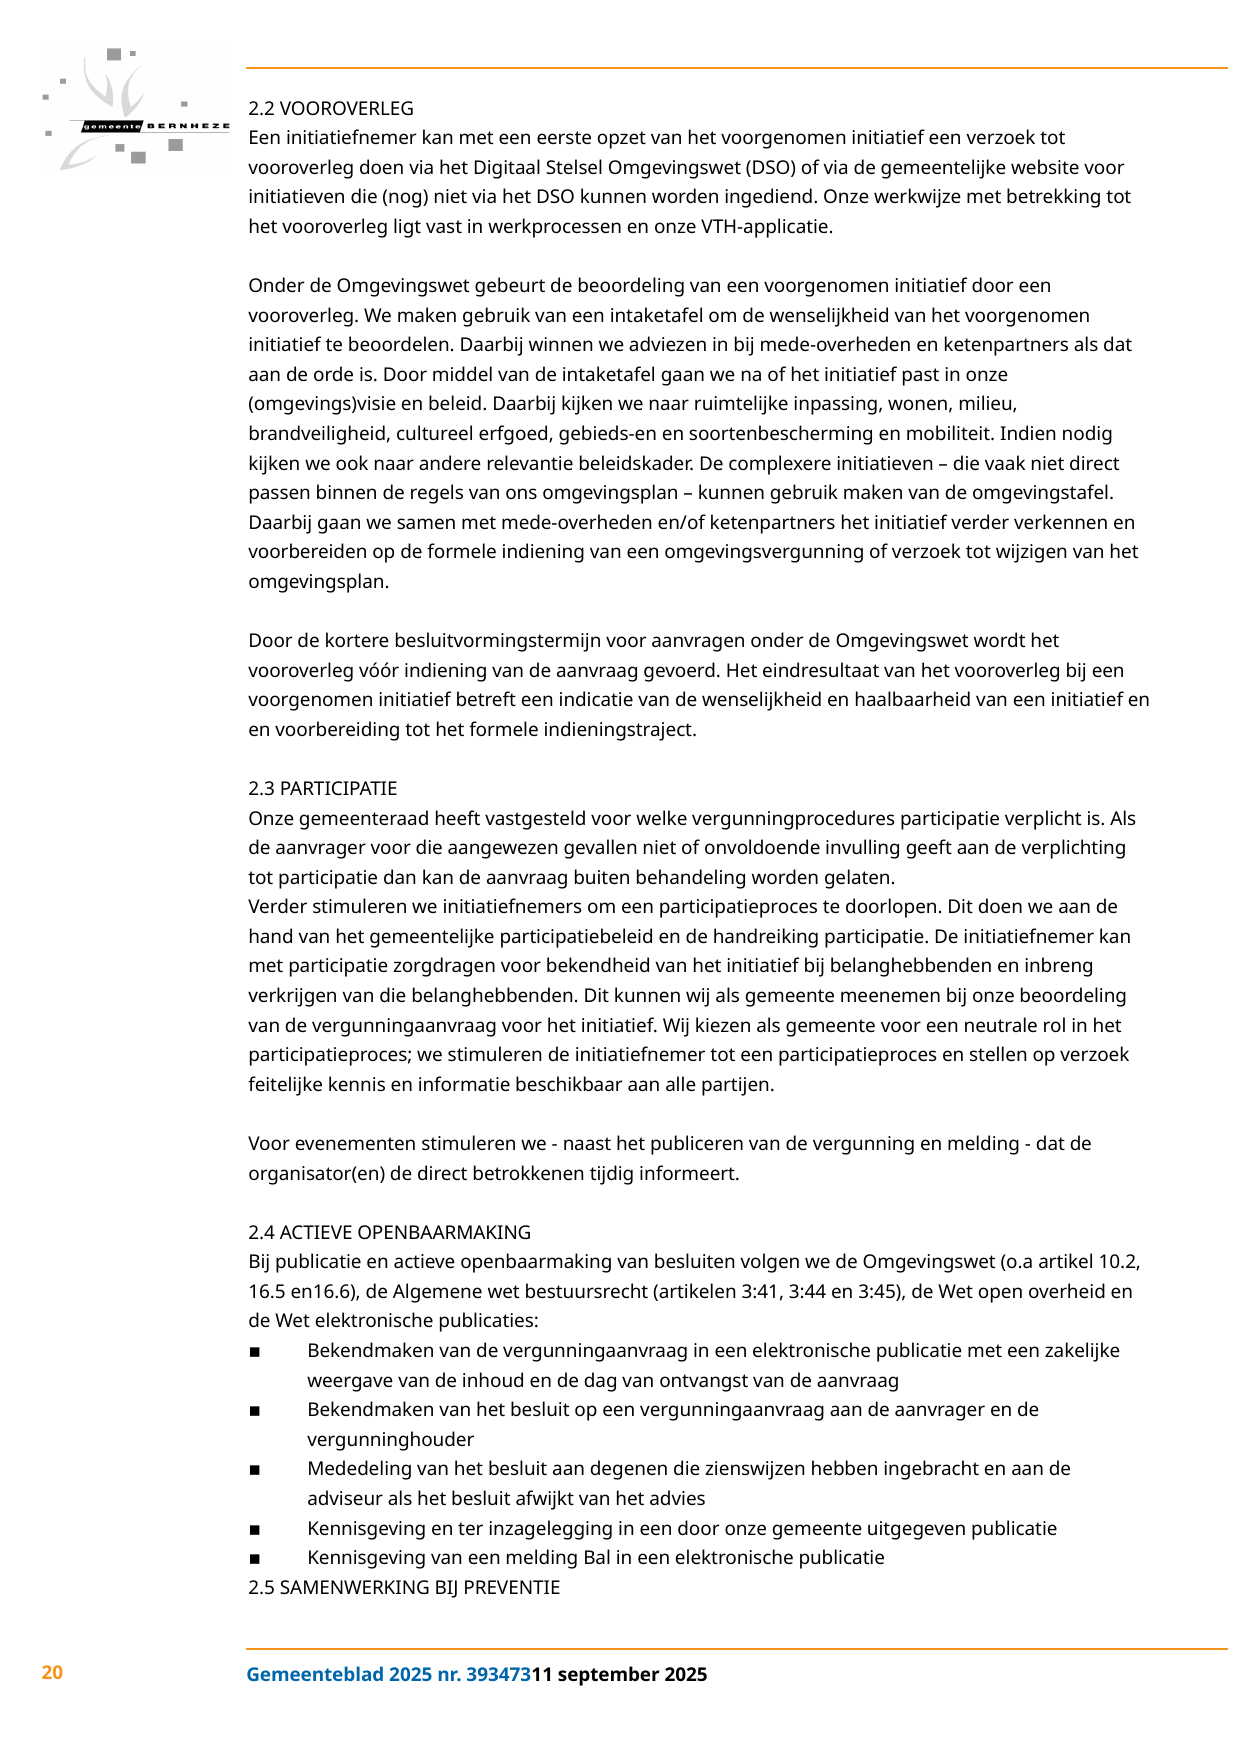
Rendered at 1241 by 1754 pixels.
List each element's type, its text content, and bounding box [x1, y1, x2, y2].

list Bekendmaken van het besluit op een vergunningaanvraag aan de aanvrager en de vergunninghouder [248, 1396, 1152, 1452]
picture [41, 47, 231, 172]
text 2.2 VOOROVERLEG [248, 95, 1152, 121]
list Bekendmaken van de vergunningaanvraag in een elektronische publicatie met een zakelijke weergave van de inhoud en de dag van ontvangst van de aanvraag [248, 1337, 1152, 1393]
text Door de kortere besluitvormingstermijn voor aanvragen onder de Omgevingswet wordt het vooroverleg vóór indiening van de aanvraag gevoerd. Het eindresultaat van het vooroverleg bij een voorgenomen initiatief betreft een indicatie van de wenselijkheid en haalbaarheid van een initiatief en en voorbereiding tot het formele indieningstraject. [248, 627, 1152, 742]
text 2.5 SAMENWERKING BIJ PREVENTIE [248, 1574, 1152, 1600]
text 2.3 PARTICIPATIE [248, 775, 1152, 801]
list Kennisgeving en ter inzagelegging in een door onze gemeente uitgegeven publicatie [248, 1515, 1152, 1541]
text Bij publicatie en actieve openbaarmaking van besluiten volgen we de Omgevingswet (o.a artikel 10.2, 16.5 en16.6), de Algemene wet bestuursrecht (artikelen 3:41, 3:44 en 3:45), de Wet open overheid en de Wet elektronische publicaties: [248, 1248, 1152, 1333]
text Verder stimuleren we initiatiefnemers om een participatieproces te doorlopen. Dit doen we aan de hand van het gemeentelijke participatiebeleid en de handreiking participatie. De initiatiefnemer kan met participatie zorgdragen voor bekendheid van het initiatief bij belanghebbenden en inbreng verkrijgen van die belanghebbenden. Dit kunnen wij als gemeente meenemen bij onze beoordeling van de vergunningaanvraag voor het initiatief. Wij kiezen als gemeente voor een neutrale rol in het participatieproces; we stimuleren de initiatiefnemer tot een participatieproces en stellen op verzoek feitelijke kennis en informatie beschikbaar aan alle partijen. [248, 893, 1152, 1097]
text Een initiatiefnemer kan met een eerste opzet van het voorgenomen initiatief een verzoek tot vooroverleg doen via het Digitaal Stelsel Omgevingswet (DSO) of via de gemeentelijke website voor initiatieven die (nog) niet via het DSO kunnen worden ingediend. Onze werkwijze met betrekking tot het vooroverleg ligt vast in werkprocessen en onze VTH-applicatie. [248, 124, 1152, 239]
text Onder de Omgevingswet gebeurt de beoordeling van een voorgenomen initiatief door een vooroverleg. We maken gebruik van een intaketafel om de wenselijkheid van het voorgenomen initiatief te beoordelen. Daarbij winnen we adviezen in bij mede-overheden en ketenpartners als dat aan de orde is. Door middel van de intaketafel gaan we na of het initiatief past in onze (omgevings)visie en beleid. Daarbij kijken we naar ruimtelijke inpassing, wonen, milieu, brandveiligheid, cultureel erfgoed, gebieds-en en soortenbescherming en mobiliteit. Indien nodig kijken we ook naar andere relevantie beleidskader. De complexere initiatieven – die vaak niet direct passen binnen de regels van ons omgevingsplan – kunnen gebruik maken van de omgevingstafel. Daarbij gaan we samen met mede-overheden en/of ketenpartners het initiatief verder verkennen en voorbereiden op de formele indiening van een omgevingsvergunning of verzoek tot wijzigen van het omgevingsplan. [248, 272, 1152, 594]
text Voor evenementen stimuleren we - naast het publiceren van de vergunning en melding - dat de organisator(en) de direct betrokkenen tijdig informeert. [248, 1130, 1152, 1186]
text Onze gemeenteraad heeft vastgesteld voor welke vergunningprocedures participatie verplicht is. Als de aanvrager voor die aangewezen gevallen niet of onvoldoende invulling geeft aan de verplichting tot participatie dan kan de aanvraag buiten behandeling worden gelaten. [248, 805, 1152, 890]
text 2.4 ACTIEVE OPENBAARMAKING [248, 1219, 1152, 1245]
list Kennisgeving van een melding Bal in een elektronische publicatie [248, 1544, 1152, 1570]
list Mededeling van het besluit aan degenen die zienswijzen hebben ingebracht en aan de adviseur als het besluit afwijkt van het advies [248, 1456, 1152, 1511]
